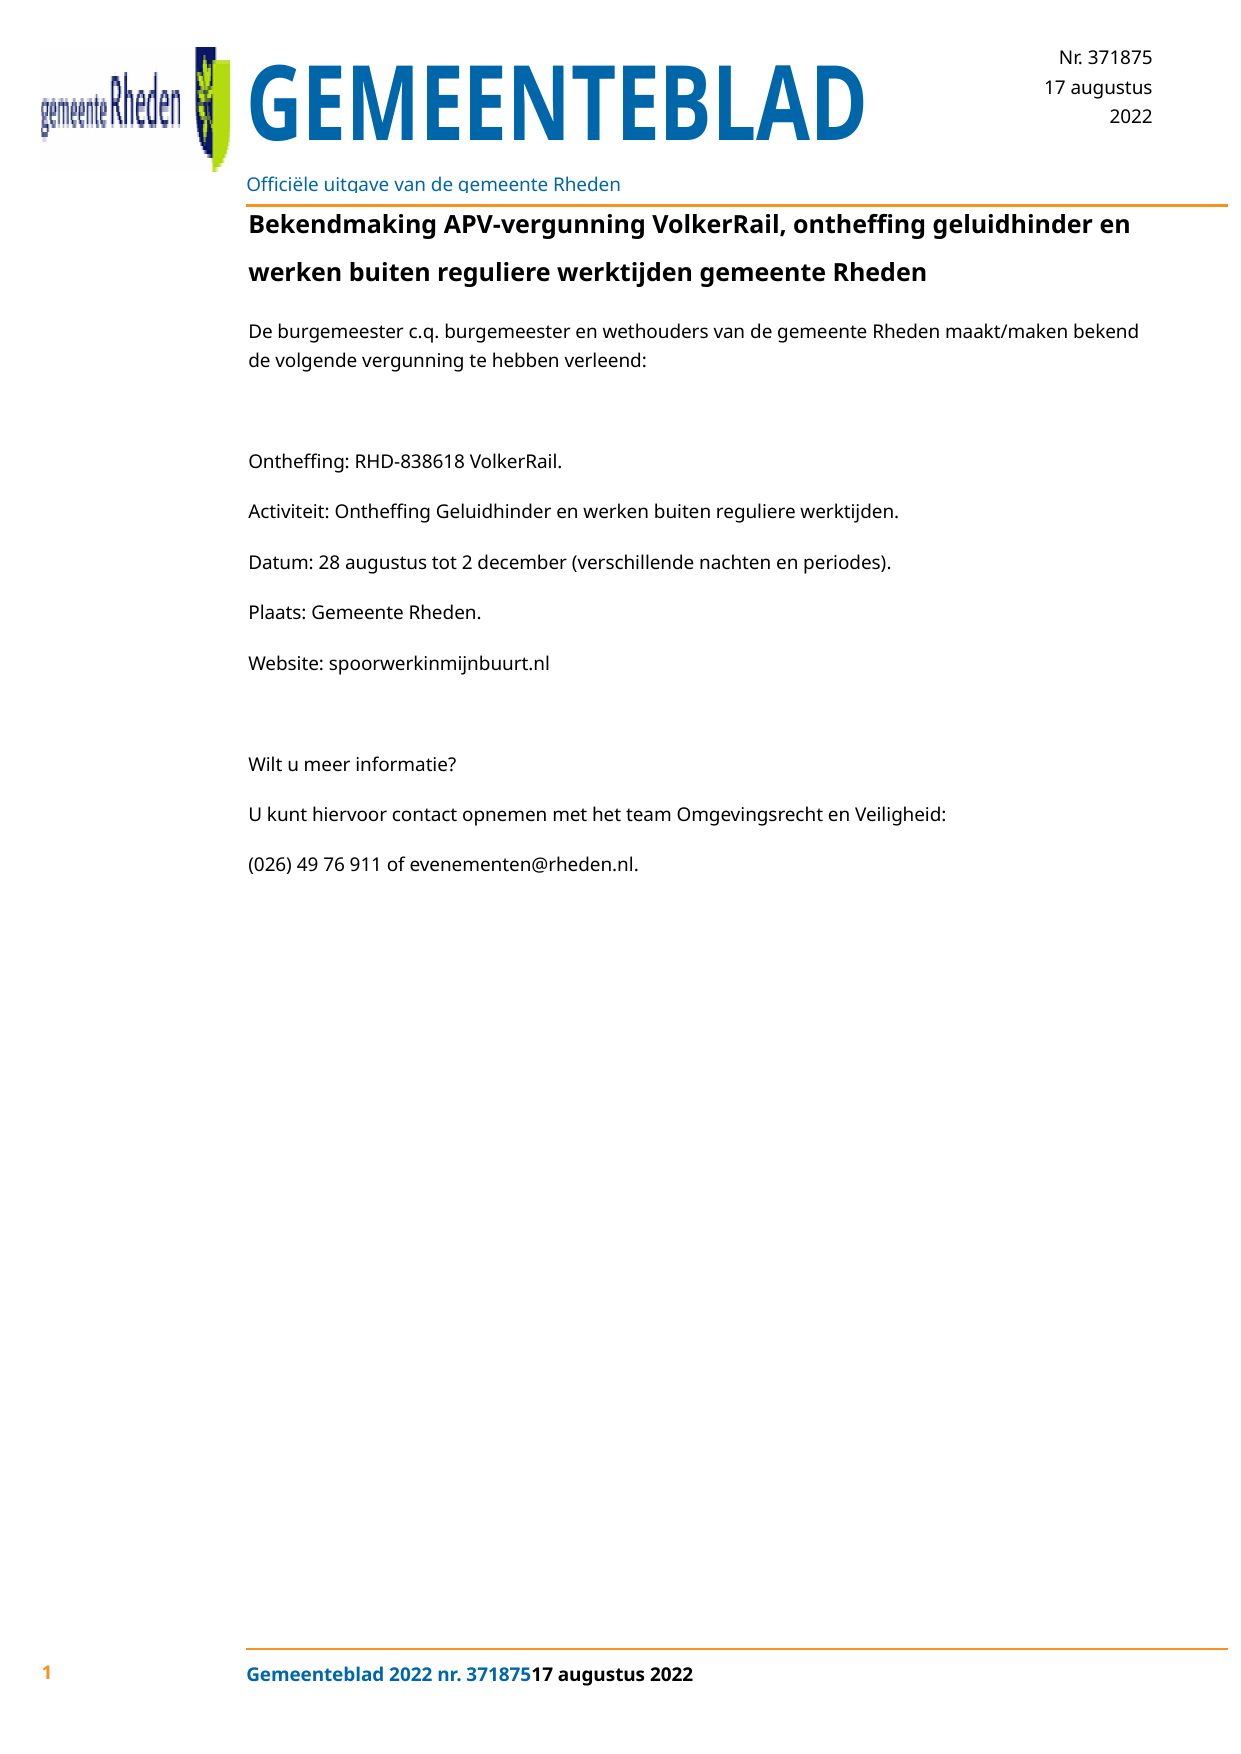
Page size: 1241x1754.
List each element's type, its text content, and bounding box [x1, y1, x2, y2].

text Plaats: Gemeente Rheden. [248, 599, 1152, 625]
text Wilt u meer informatie? [248, 751, 1152, 777]
text Datum: 28 augustus tot 2 december (verschillende nachten en periodes). [248, 549, 1152, 575]
text Bekendmaking APV-vergunning VolkerRail, ontheffing geluidhinder en werken buiten reguliere werktijden gemeente Rheden [248, 207, 1152, 288]
text Ontheffing: RHD-838618 VolkerRail. [248, 448, 1152, 474]
text Website: spoorwerkinmijnbuurt.nl [248, 650, 1152, 676]
text Activiteit: Ontheffing Geluidhinder en werken buiten reguliere werktijden. [248, 499, 1152, 524]
text U kunt hiervoor contact opnemen met het team Omgevingsrecht en Veiligheid: [248, 801, 1152, 827]
picture [41, 47, 231, 172]
text (026) 49 76 911 of evenementen@rheden.nl. [248, 852, 1152, 877]
text De burgemeester c.q. burgemeester en wethouders van de gemeente Rheden maakt/maken bekend de volgende vergunning te hebben verleend: [248, 318, 1152, 373]
